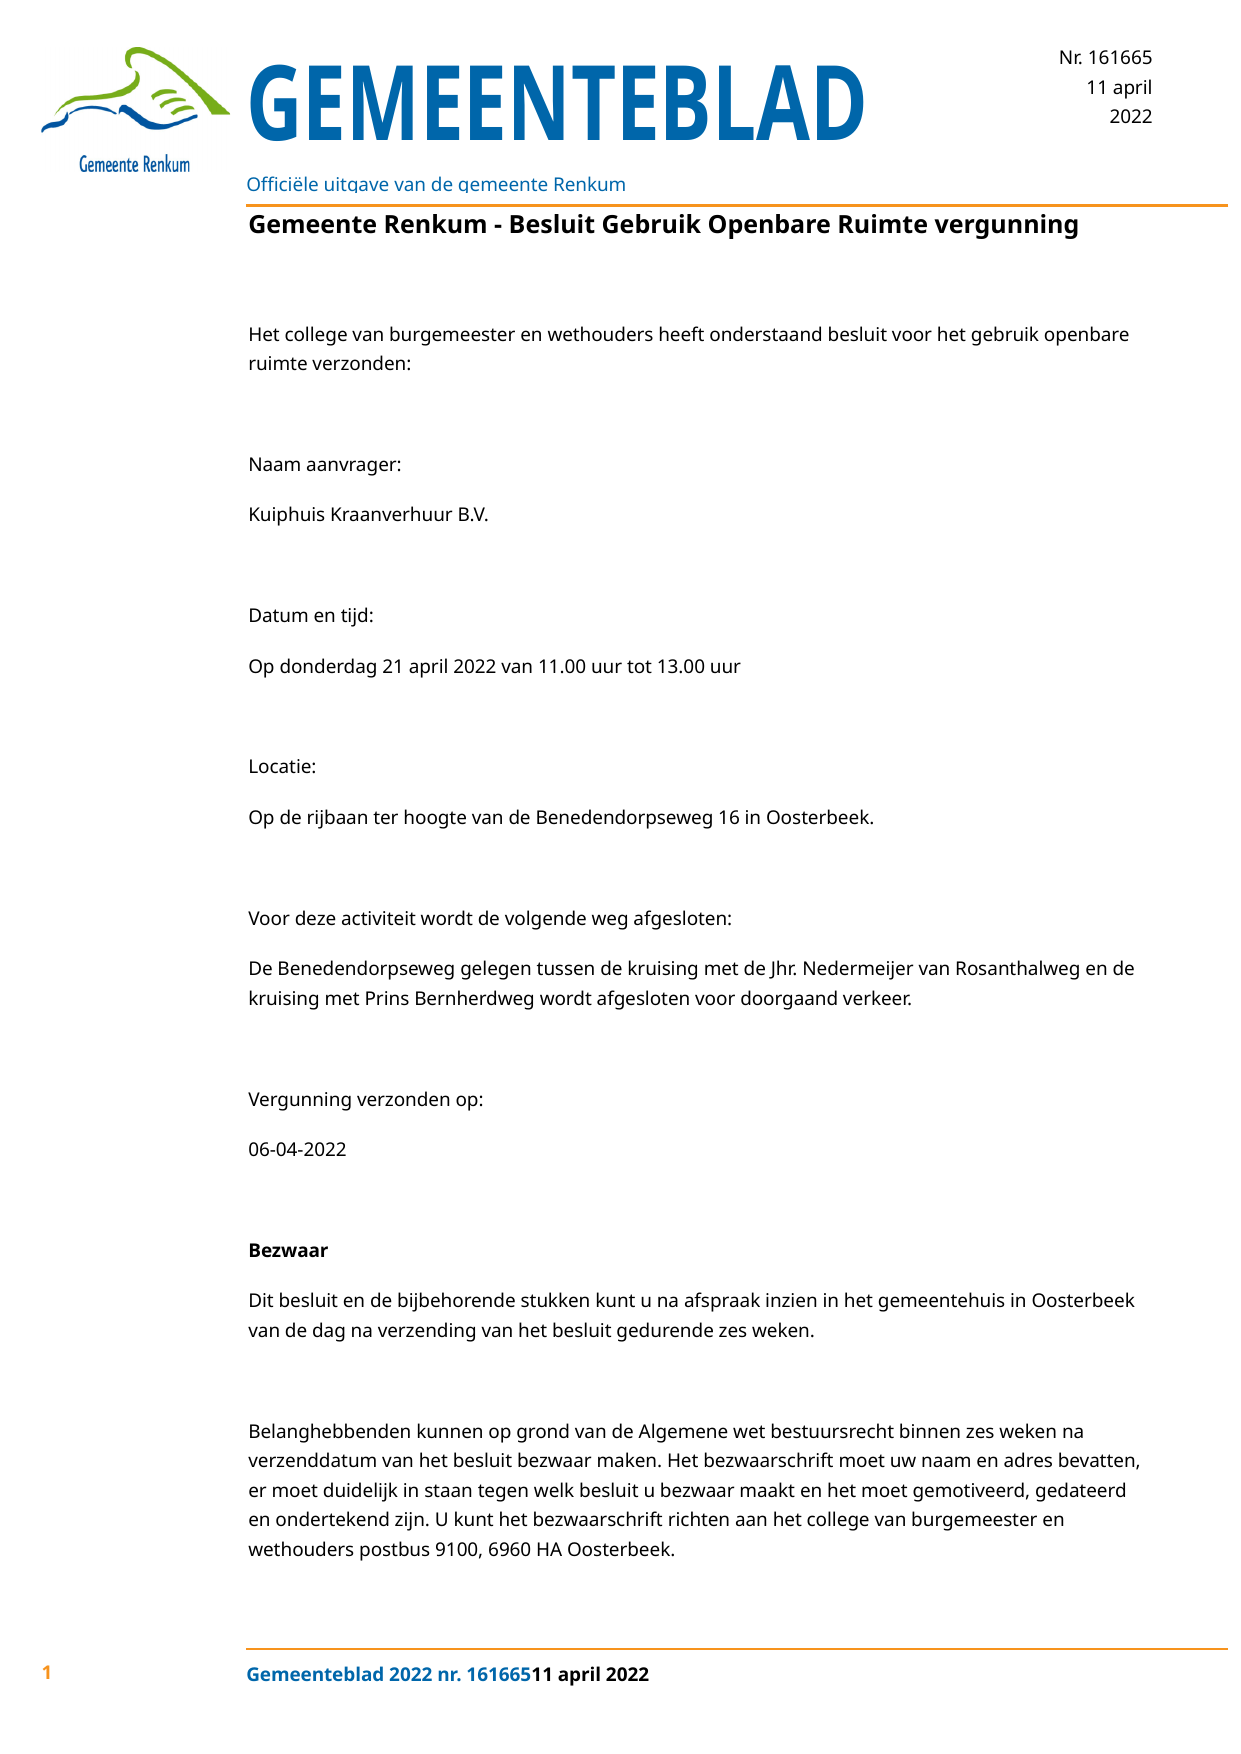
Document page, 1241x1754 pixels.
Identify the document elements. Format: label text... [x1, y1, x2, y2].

text Bezwaar [248, 1237, 1152, 1263]
text Het college van burgemeester en wethouders heeft onderstaand besluit voor het gebruik openbare ruimte verzonden: [248, 321, 1152, 376]
text Op de rijbaan ter hoogte van de Benedendorpseweg 16 in Oosterbeek. [248, 804, 1152, 830]
text Kuiphuis Kraanverhuur B.V. [248, 502, 1152, 527]
text Datum en tijd: [248, 602, 1152, 628]
text De Benedendorpseweg gelegen tussen de kruising met de Jhr. Nedermeijer van Rosanthalweg en de kruising met Prins Bernherdweg wordt afgesloten voor doorgaand verkeer. [248, 955, 1152, 1011]
text Belanghebbenden kunnen op grond van de Algemene wet bestuursrecht binnen zes weken na verzenddatum van het besluit bezwaar maken. Het bezwaarschrift moet uw naam en adres bevatten, er moet duidelijk in staan tegen welk besluit u bezwaar maakt en het moet gemotiveerd, gedateerd en ondertekend zijn. U kunt het bezwaarschrift richten aan het college van burgemeester en wethouders postbus 9100, 6960 HA Oosterbeek. [248, 1418, 1152, 1562]
text 06-04-2022 [248, 1136, 1152, 1162]
text Op donderdag 21 april 2022 van 11.00 uur tot 13.00 uur [248, 653, 1152, 678]
picture [41, 47, 231, 172]
text Dit besluit en de bijbehorende stukken kunt u na afspraak inzien in het gemeentehuis in Oosterbeek van de dag na verzending van het besluit gedurende zes weken. [248, 1287, 1152, 1343]
text Locatie: [248, 754, 1152, 779]
text Gemeente Renkum - Besluit Gebruik Openbare Ruimte vergunning [248, 207, 1152, 241]
text Voor deze activiteit wordt de volgende weg afgesloten: [248, 905, 1152, 931]
text Vergunning verzonden op: [248, 1086, 1152, 1111]
text Naam aanvrager: [248, 451, 1152, 477]
